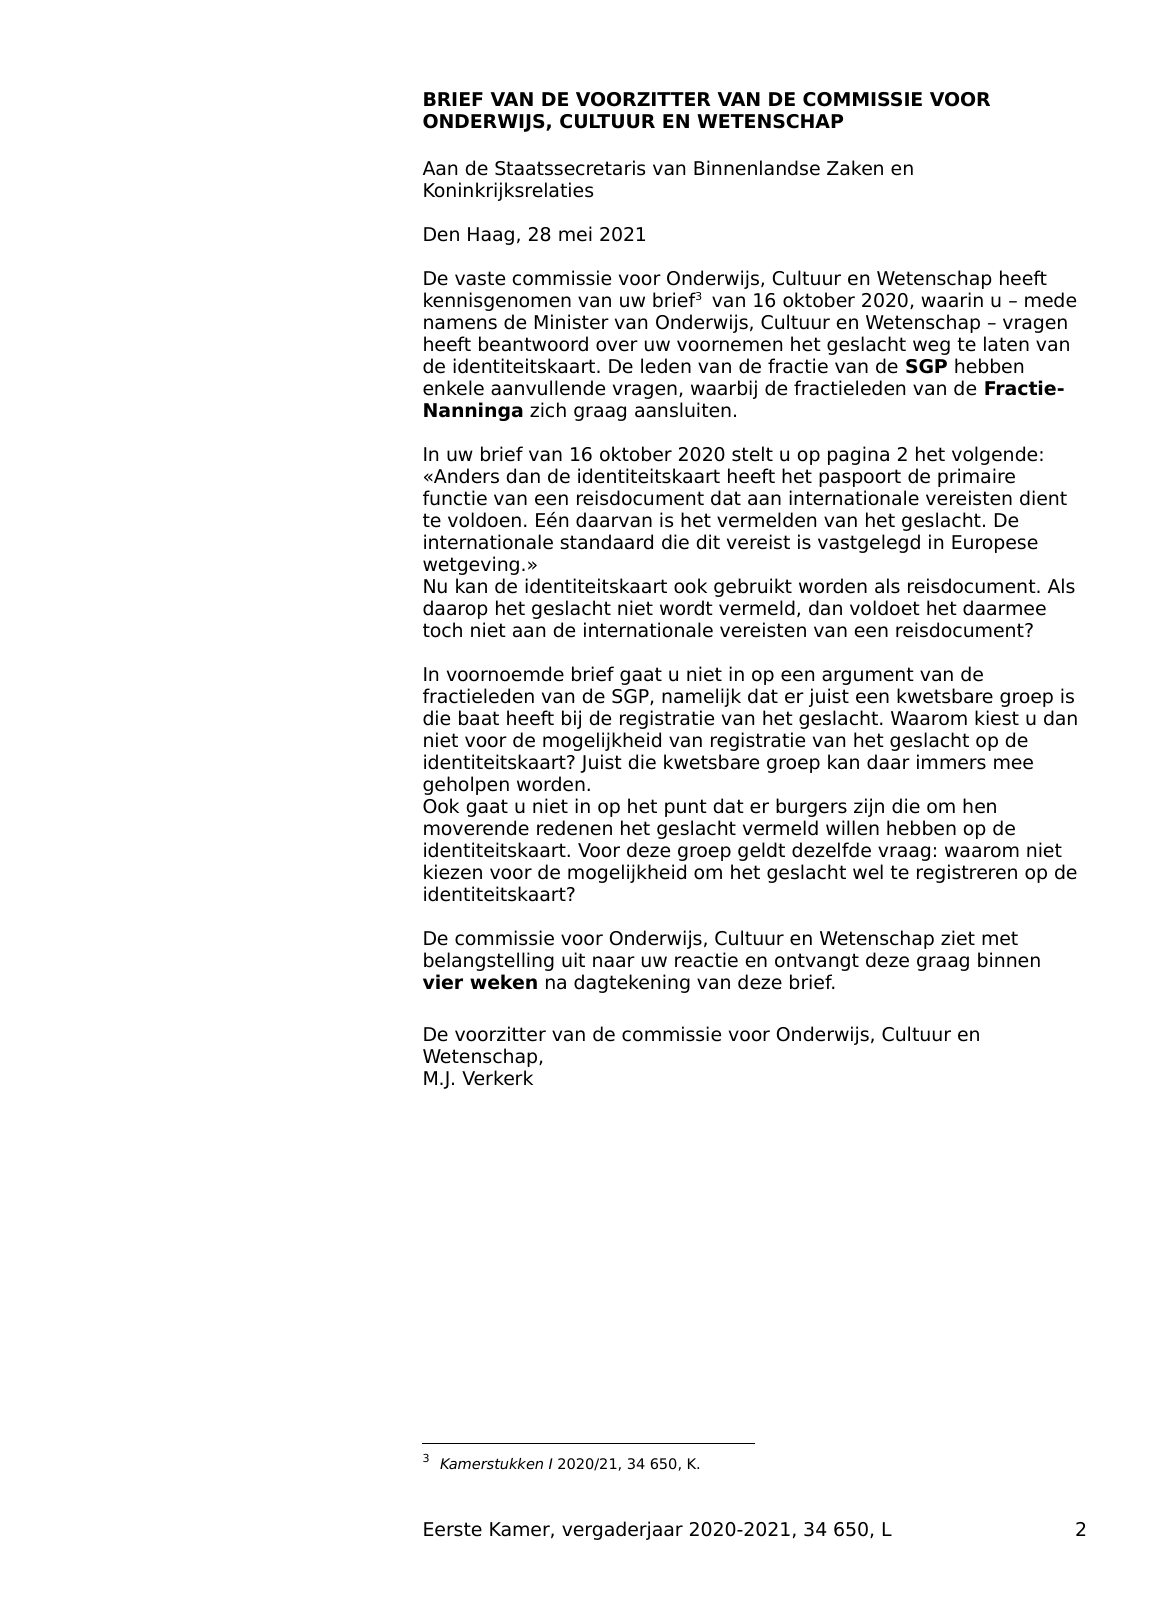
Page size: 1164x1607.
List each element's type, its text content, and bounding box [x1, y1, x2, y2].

text Nu kan de identiteitskaart ook gebruikt worden als reisdocument. Als daarop het geslacht niet wordt vermeld, dan voldoet het daarmee toch niet aan de internationale vereisten van een reisdocument? [422, 576, 1087, 642]
text De vaste commissie voor Onderwijs, Cultuur en Wetenschap heeft kennisgenomen van uw brief van 16 oktober 2020, waarin u – mede namens de Minister van Onderwijs, Cultuur en Wetenschap – vragen heeft beantwoord over uw voornemen het geslacht weg te laten van de identiteitskaart. De leden van de fractie van de SGP hebben enkele aanvullende vragen, waarbij de fractieleden van de Fractie-Nanninga zich graag aansluiten. [422, 268, 1087, 422]
text Den Haag, 28 mei 2021 [422, 224, 1087, 246]
text In voornoemde brief gaat u niet in op een argument van de fractieleden van de SGP, namelijk dat er juist een kwetsbare groep is die baat heeft bij de registratie van het geslacht. Waarom kiest u dan niet voor de mogelijkheid van registratie van het geslacht op de identiteitskaart? Juist die kwetsbare groep kan daar immers mee geholpen worden. [422, 664, 1087, 796]
text De voorzitter van de commissie voor Onderwijs, Cultuur en Wetenschap, M.J. Verkerk [422, 1024, 1087, 1090]
text Ook gaat u niet in op het punt dat er burgers zijn die om hen moverende redenen het geslacht vermeld willen hebben op de identiteitskaart. Voor deze groep geldt dezelfde vraag: waarom niet kiezen voor de mogelijkheid om het geslacht wel te registreren op de identiteitskaart? [422, 796, 1087, 906]
subtitle BRIEF VAN DE VOORZITTER VAN DE COMMISSIE VOOR ONDERWIJS, CULTUUR EN WETENSCHAP [422, 89, 1087, 133]
text Kamerstukken I 2020/21, 34 650, K. [422, 1452, 1087, 1474]
text In uw brief van 16 oktober 2020 stelt u op pagina 2 het volgende: «Anders dan de identiteitskaart heeft het paspoort de primaire functie van een reisdocument dat aan internationale vereisten dient te voldoen. Eén daarvan is het vermelden van het geslacht. De internationale standaard die dit vereist is vastgelegd in Europese wetgeving.» [422, 444, 1087, 576]
text Aan de Staatssecretaris van Binnenlandse Zaken en Koninkrijksrelaties [422, 158, 1087, 202]
text De commissie voor Onderwijs, Cultuur en Wetenschap ziet met belangstelling uit naar uw reactie en ontvangt deze graag binnen vier weken na dagtekening van deze brief. [422, 928, 1087, 994]
